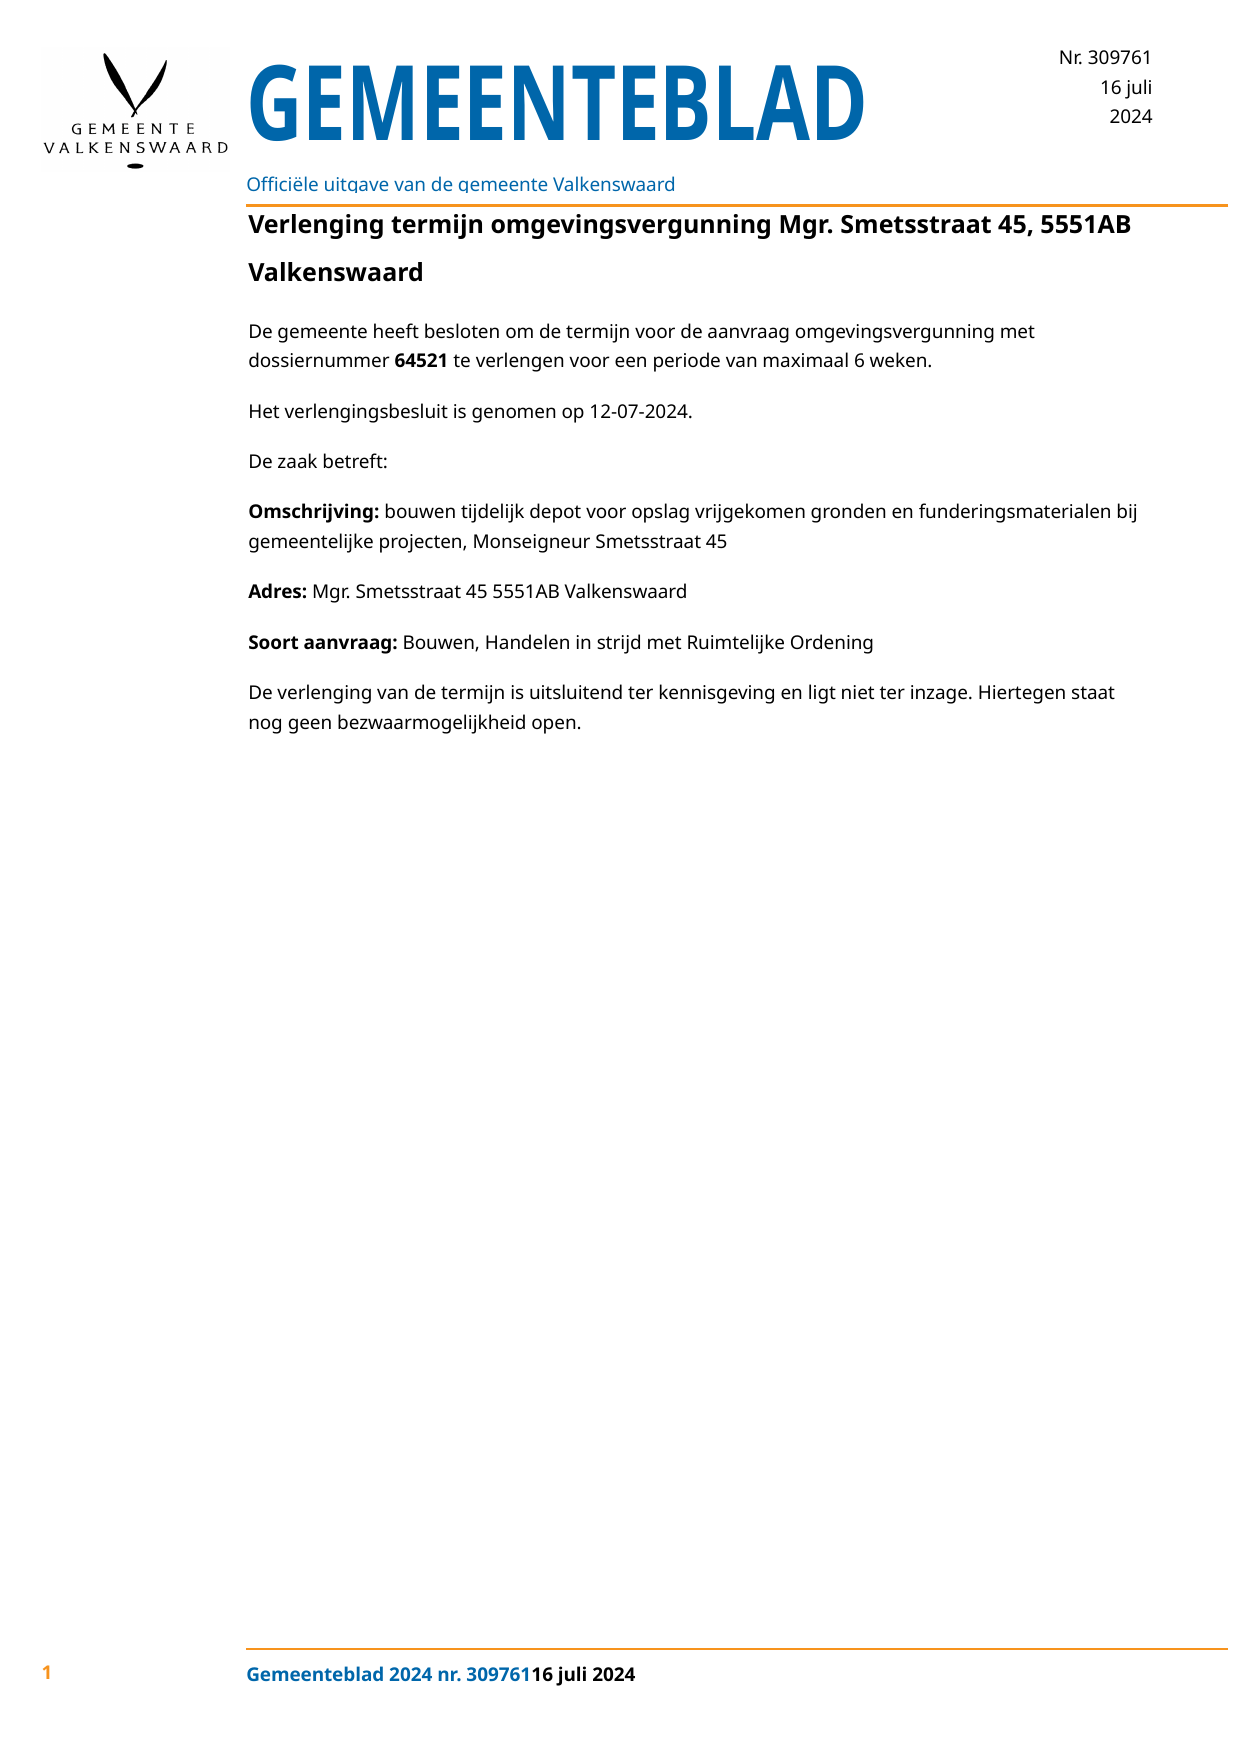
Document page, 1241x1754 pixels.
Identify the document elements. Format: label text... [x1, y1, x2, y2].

text Soort aanvraag: Bouwen, Handelen in strijd met Ruimtelijke Ordening [248, 629, 1152, 655]
text Omschrijving: bouwen tijdelijk depot voor opslag vrijgekomen gronden en funderingsmaterialen bij gemeentelijke projecten, Monseigneur Smetsstraat 45 [248, 499, 1152, 554]
text De zaak betreft: [248, 448, 1152, 474]
text Het verlengingsbesluit is genomen op 12-07-2024. [248, 398, 1152, 424]
text De verlenging van de termijn is uitsluitend ter kennisgeving en ligt niet ter inzage. Hiertegen staat nog geen bezwaarmogelijkheid open. [248, 679, 1152, 735]
text De gemeente heeft besloten om de termijn voor de aanvraag omgevingsvergunning met dossiernummer 64521 te verlengen voor een periode van maximaal 6 weken. [248, 318, 1152, 373]
text Adres: Mgr. Smetsstraat 45 5551AB Valkenswaard [248, 579, 1152, 604]
picture [41, 47, 231, 172]
text Verlenging termijn omgevingsvergunning Mgr. Smetsstraat 45, 5551AB Valkenswaard [248, 207, 1152, 288]
